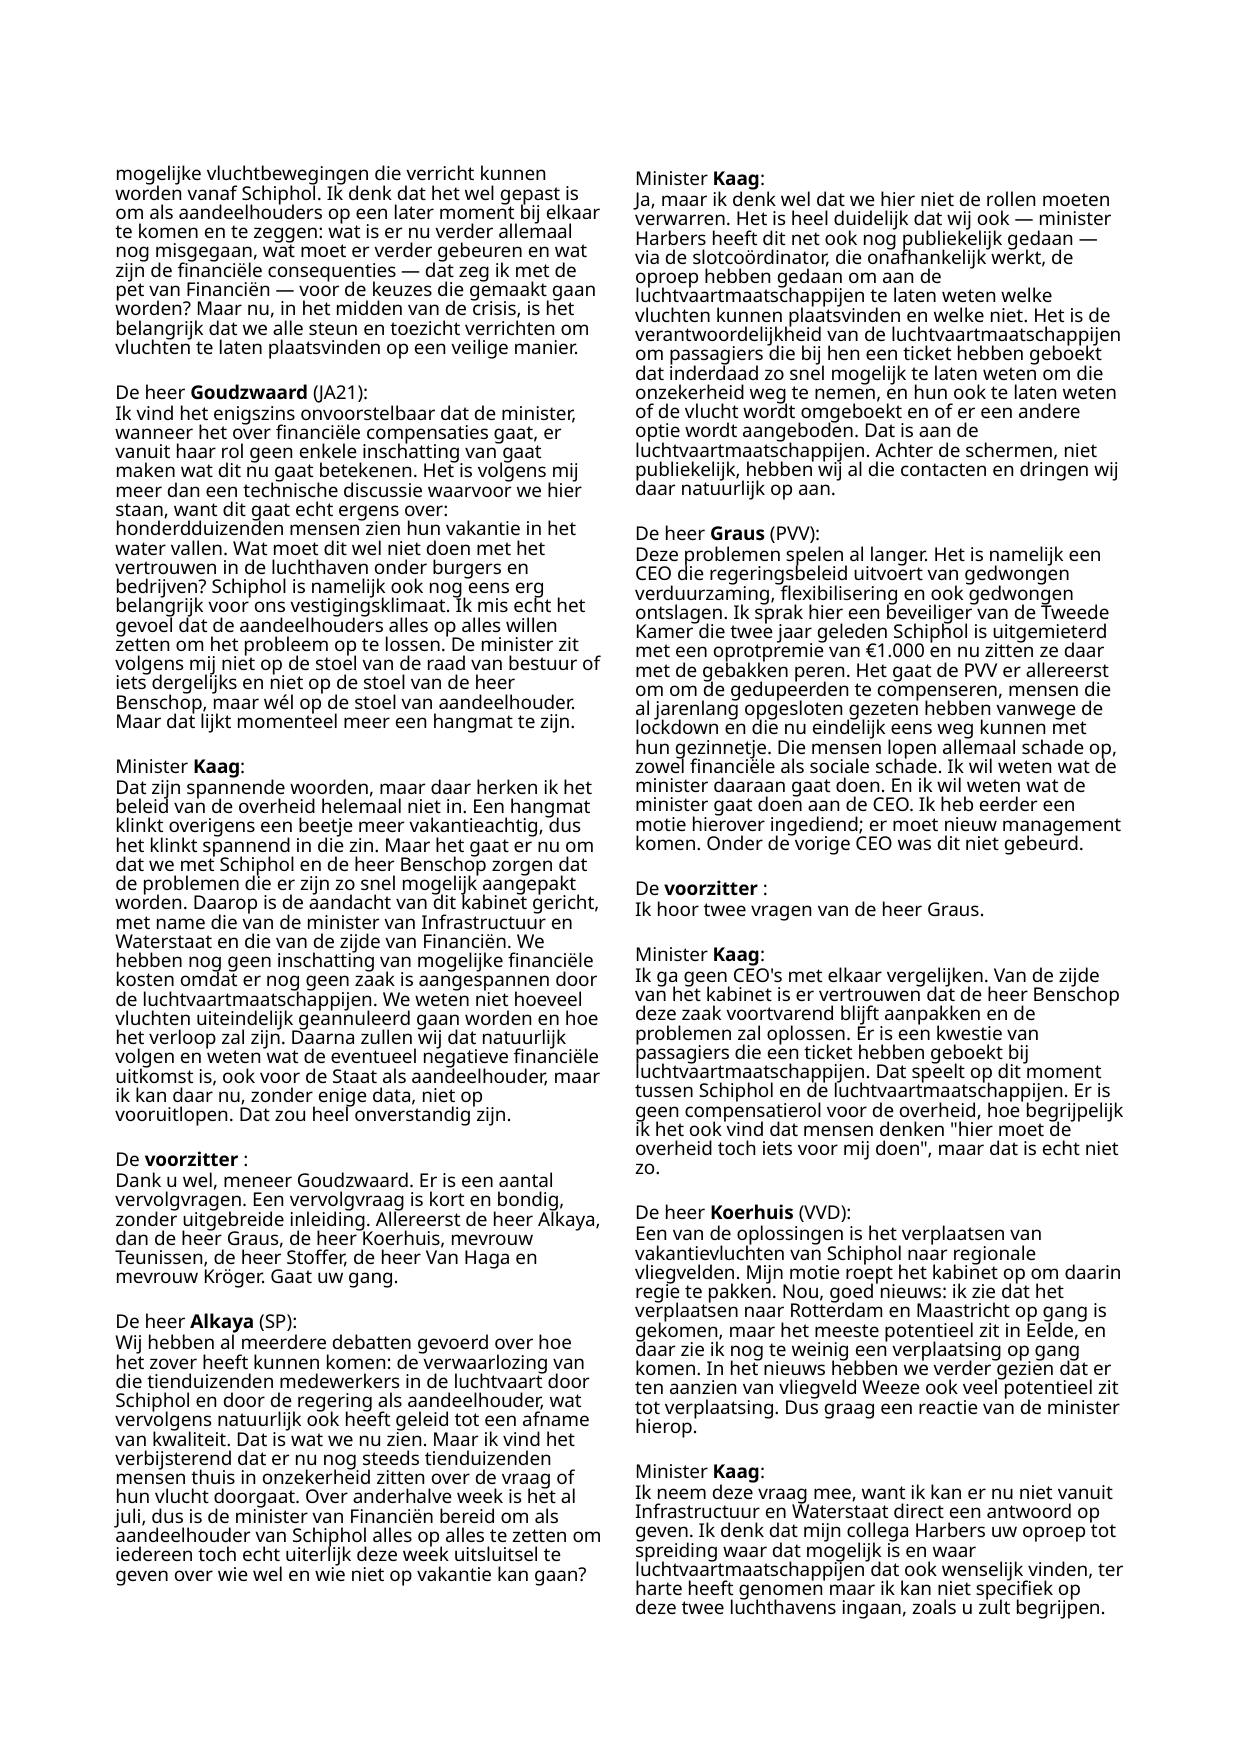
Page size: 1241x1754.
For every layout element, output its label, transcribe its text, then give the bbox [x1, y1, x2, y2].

text De heer Koerhuis (VVD): [635, 1199, 1125, 1225]
text Minister Kaag: [635, 1458, 1125, 1484]
text Dank u wel, meneer Goudzwaard. Er is een aantal vervolgvragen. Een vervolgvraag is kort en bondig, zonder uitgebreide inleiding. Allereerst de heer Alkaya, dan de heer Graus, de heer Koerhuis, mevrouw Teunissen, de heer Stoffer, de heer Van Haga en mevrouw Kröger. Gaat uw gang. [115, 1172, 605, 1288]
text De heer Alkaya (SP): [115, 1309, 605, 1334]
text Minister Kaag: [635, 941, 1125, 967]
text Ik hoor twee vragen van de heer Graus. [635, 901, 1125, 920]
text Ik ga geen CEO's met elkaar vergelijken. Van de zijde van het kabinet is er vertrouwen dat de heer Benschop deze zaak voortvarend blijft aanpakken en de problemen zal oplossen. Er is een kwestie van passagiers die een ticket hebben geboekt bij luchtvaartmaatschappijen. Dat speelt op dit moment tussen Schiphol en de luchtvaartmaatschappijen. Er is geen compensatierol voor de overheid, hoe begrijpelijk ik het ook vind dat mensen denken "hier moet de overheid toch iets voor mij doen", maar dat is echt niet zo. [635, 967, 1125, 1179]
text De voorzitter : [115, 1146, 605, 1172]
text Een van de oplossingen is het verplaatsen van vakantievluchten van Schiphol naar regionale vliegvelden. Mijn motie roept het kabinet op om daarin regie te pakken. Nou, goed nieuws: ik zie dat het verplaatsen naar Rotterdam en Maastricht op gang is gekomen, maar het meeste potentieel zit in Eelde, en daar zie ik nog te weinig een verplaatsing op gang komen. In het nieuws hebben we verder gezien dat er ten aanzien van vliegveld Weeze ook veel potentieel zit tot verplaatsing. Dus graag een reactie van de minister hierop. [635, 1225, 1125, 1437]
text Ik vind het enigszins onvoorstelbaar dat de minister, wanneer het over financiële compensaties gaat, er vanuit haar rol geen enkele inschatting van gaat maken wat dit nu gaat betekenen. Het is volgens mij meer dan een technische discussie waarvoor we hier staan, want dit gaat echt ergens over: honderdduizenden mensen zien hun vakantie in het water vallen. Wat moet dit wel niet doen met het vertrouwen in de luchthaven onder burgers en bedrijven? Schiphol is namelijk ook nog eens erg belangrijk voor ons vestigingsklimaat. Ik mis echt het gevoel dat de aandeelhouders alles op alles willen zetten om het probleem op te lossen. De minister zit volgens mij niet op de stoel van de raad van bestuur of iets dergelijks en niet op de stoel van de heer Benschop, maar wél op de stoel van aandeelhouder. Maar dat lijkt momenteel meer een hangmat te zijn. [115, 404, 605, 732]
text De voorzitter : [635, 875, 1125, 901]
text Minister Kaag: [635, 165, 1125, 191]
text mogelijke vluchtbewegingen die verricht kunnen worden vanaf Schiphol. Ik denk dat het wel gepast is om als aandeelhouders op een later moment bij elkaar te komen en te zeggen: wat is er nu verder allemaal nog misgegaan, wat moet er verder gebeuren en wat zijn de financiële consequenties — dat zeg ik met de pet van Financiën — voor de keuzes die gemaakt gaan worden? Maar nu, in het midden van de crisis, is het belangrijk dat we alle steun en toezicht verrichten om vluchten te laten plaatsvinden op een veilige manier. [115, 165, 605, 358]
text Minister Kaag: [115, 753, 605, 779]
text Ja, maar ik denk wel dat we hier niet de rollen moeten verwarren. Het is heel duidelijk dat wij ook — minister Harbers heeft dit net ook nog publiekelijk gedaan — via de slotcoördinator, die onafhankelijk werkt, de oproep hebben gedaan om aan de luchtvaartmaatschappijen te laten weten welke vluchten kunnen plaatsvinden en welke niet. Het is de verantwoordelijkheid van de luchtvaartmaatschappijen om passagiers die bij hen een ticket hebben geboekt dat inderdaad zo snel mogelijk te laten weten om die onzekerheid weg te nemen, en hun ook te laten weten of de vlucht wordt omgeboekt en of er een andere optie wordt aangeboden. Dat is aan de luchtvaartmaatschappijen. Achter de schermen, niet publiekelijk, hebben wij al die contacten en dringen wij daar natuurlijk op aan. [635, 191, 1125, 499]
text Wij hebben al meerdere debatten gevoerd over hoe het zover heeft kunnen komen: de verwaarlozing van die tienduizenden medewerkers in de luchtvaart door Schiphol en door de regering als aandeelhouder, wat vervolgens natuurlijk ook heeft geleid tot een afname van kwaliteit. Dat is wat we nu zien. Maar ik vind het verbijsterend dat er nu nog steeds tienduizenden mensen thuis in onzekerheid zitten over de vraag of hun vlucht doorgaat. Over anderhalve week is het al juli, dus is de minister van Financiën bereid om als aandeelhouder van Schiphol alles op alles te zetten om iedereen toch echt uiterlijk deze week uitsluitsel te geven over wie wel en wie niet op vakantie kan gaan? [115, 1334, 605, 1585]
text Ik neem deze vraag mee, want ik kan er nu niet vanuit Infrastructuur en Waterstaat direct een antwoord op geven. Ik denk dat mijn collega Harbers uw oproep tot spreiding waar dat mogelijk is en waar luchtvaartmaatschappijen dat ook wenselijk vinden, ter harte heeft genomen maar ik kan niet specifiek op deze twee luchthavens ingaan, zoals u zult begrijpen. [635, 1484, 1125, 1619]
text Dat zijn spannende woorden, maar daar herken ik het beleid van de overheid helemaal niet in. Een hangmat klinkt overigens een beetje meer vakantieachtig, dus het klinkt spannend in die zin. Maar het gaat er nu om dat we met Schiphol en de heer Benschop zorgen dat de problemen die er zijn zo snel mogelijk aangepakt worden. Daarop is de aandacht van dit kabinet gericht, met name die van de minister van Infrastructuur en Waterstaat en die van de zijde van Financiën. We hebben nog geen inschatting van mogelijke financiële kosten omdat er nog geen zaak is aangespannen door de luchtvaartmaatschappijen. We weten niet hoeveel vluchten uiteindelijk geannuleerd gaan worden en hoe het verloop zal zijn. Daarna zullen wij dat natuurlijk volgen en weten wat de eventueel negatieve financiële uitkomst is, ook voor de Staat als aandeelhouder, maar ik kan daar nu, zonder enige data, niet op vooruitlopen. Dat zou heel onverstandig zijn. [115, 779, 605, 1126]
text De heer Graus (PVV): [635, 520, 1125, 546]
text Deze problemen spelen al langer. Het is namelijk een CEO die regeringsbeleid uitvoert van gedwongen verduurzaming, flexibilisering en ook gedwongen ontslagen. Ik sprak hier een beveiliger van de Tweede Kamer die twee jaar geleden Schiphol is uitgemieterd met een oprotpremie van €1.000 en nu zitten ze daar met de gebakken peren. Het gaat de PVV er allereerst om om de gedupeerden te compenseren, mensen die al jarenlang opgesloten gezeten hebben vanwege de lockdown en die nu eindelijk eens weg kunnen met hun gezinnetje. Die mensen lopen allemaal schade op, zowel financiële als sociale schade. Ik wil weten wat de minister daaraan gaat doen. En ik wil weten wat de minister gaat doen aan de CEO. Ik heb eerder een motie hierover ingediend; er moet nieuw management komen. Onder de vorige CEO was dit niet gebeurd. [635, 546, 1125, 854]
text De heer Goudzwaard (JA21): [115, 379, 605, 404]
